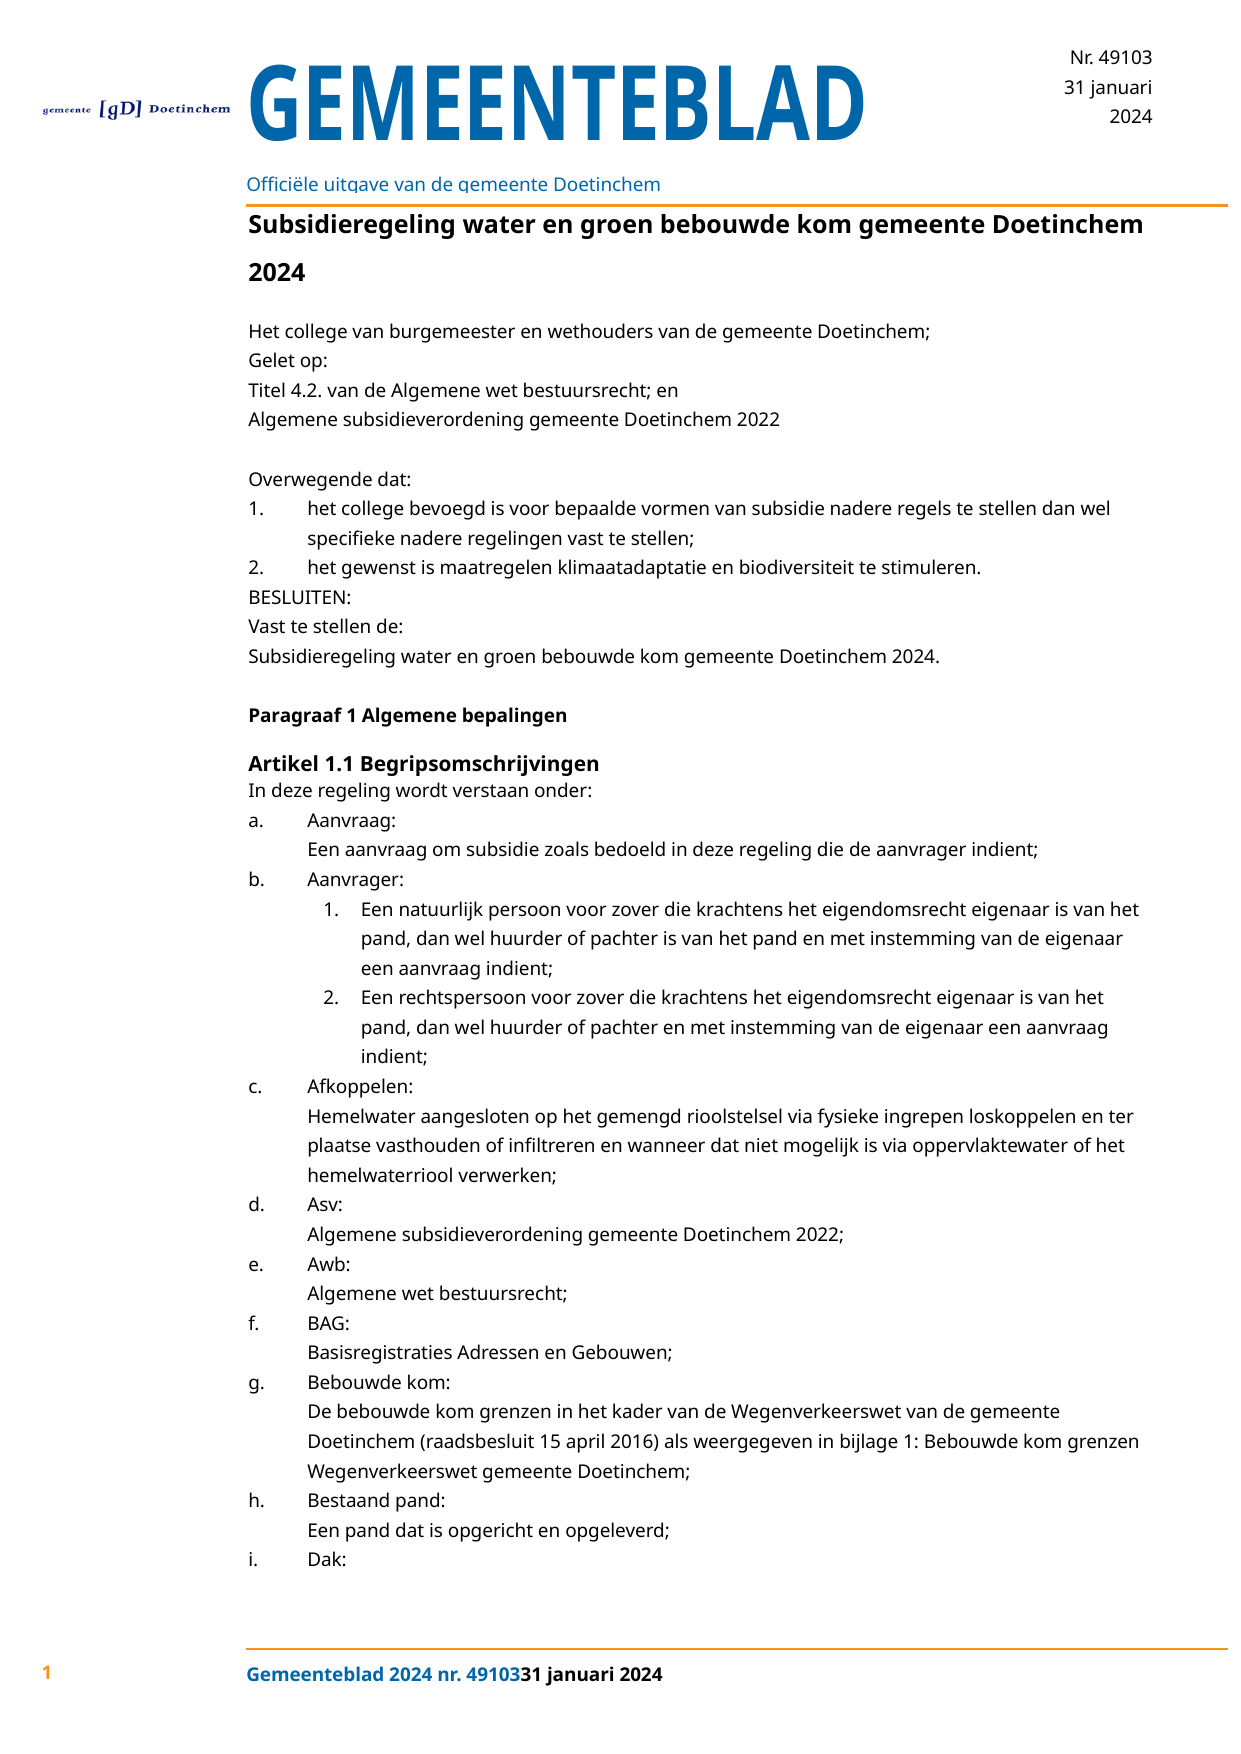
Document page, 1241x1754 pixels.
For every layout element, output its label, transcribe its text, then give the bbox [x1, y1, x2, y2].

list Awb: [248, 1251, 1152, 1277]
list Een natuurlijk persoon voor zover die krachtens het eigendomsrecht eigenaar is van het pand, dan wel huurder of pachter is van het pand en met instemming van de eigenaar een aanvraag indient; [323, 896, 1152, 981]
text Gelet op: [248, 347, 1152, 373]
list het college bevoegd is voor bepaalde vormen van subsidie nadere regels te stellen dan wel specifieke nadere regelingen vast te stellen; [248, 495, 1152, 551]
text Subsidieregeling water en groen bebouwde kom gemeente Doetinchem 2024 [248, 207, 1152, 288]
list Een rechtspersoon voor zover die krachtens het eigendomsrecht eigenaar is van het pand, dan wel huurder of pachter en met instemming van de eigenaar een aanvraag indient; [323, 984, 1152, 1069]
text In deze regeling wordt verstaan onder: [248, 777, 1152, 803]
list het gewenst is maatregelen klimaatadaptatie en biodiversiteit te stimuleren. [248, 554, 1152, 580]
list Een pand dat is opgericht en opgeleverd; [248, 1517, 1152, 1543]
text Titel 4.2. van de Algemene wet bestuursrecht; en [248, 377, 1152, 403]
text Algemene subsidieverordening gemeente Doetinchem 2022 [248, 407, 1152, 432]
list Bebouwde kom: [248, 1369, 1152, 1395]
list Dak: [248, 1547, 1152, 1572]
list Asv: [248, 1192, 1152, 1217]
list Hemelwater aangesloten op het gemengd rioolstelsel via fysieke ingrepen loskoppelen en ter plaatse vasthouden of infiltreren en wanneer dat niet mogelijk is via oppervlaktewater of het hemelwaterriool verwerken; [248, 1103, 1152, 1188]
list Aanvrager: [248, 866, 1152, 892]
list Bestaand pand: [248, 1487, 1152, 1513]
list Algemene subsidieverordening gemeente Doetinchem 2022; [248, 1221, 1152, 1247]
text Paragraaf 1 Algemene bepalingen [248, 702, 1152, 728]
list Aanvraag: [248, 807, 1152, 833]
text BESLUITEN: [248, 584, 1152, 610]
list Afkoppelen: [248, 1073, 1152, 1099]
list De bebouwde kom grenzen in het kader van de Wegenverkeerswet van de gemeente Doetinchem (raadsbesluit 15 april 2016) als weergegeven in bijlage 1: Bebouwde kom grenzen Wegenverkeerswet gemeente Doetinchem; [248, 1399, 1152, 1484]
text Subsidieregeling water en groen bebouwde kom gemeente Doetinchem 2024. [248, 643, 1152, 669]
text Het college van burgemeester en wethouders van de gemeente Doetinchem; [248, 318, 1152, 344]
list Basisregistraties Adressen en Gebouwen; [248, 1339, 1152, 1365]
text Overwegende dat: [248, 466, 1152, 492]
list Een aanvraag om subsidie zoals bedoeld in deze regeling die de aanvrager indient; [248, 837, 1152, 862]
text Artikel 1.1 Begripsomschrijvingen [248, 749, 1152, 777]
list BAG: [248, 1310, 1152, 1336]
list Algemene wet bestuursrecht; [248, 1280, 1152, 1306]
picture [41, 47, 231, 172]
text Vast te stellen de: [248, 614, 1152, 639]
